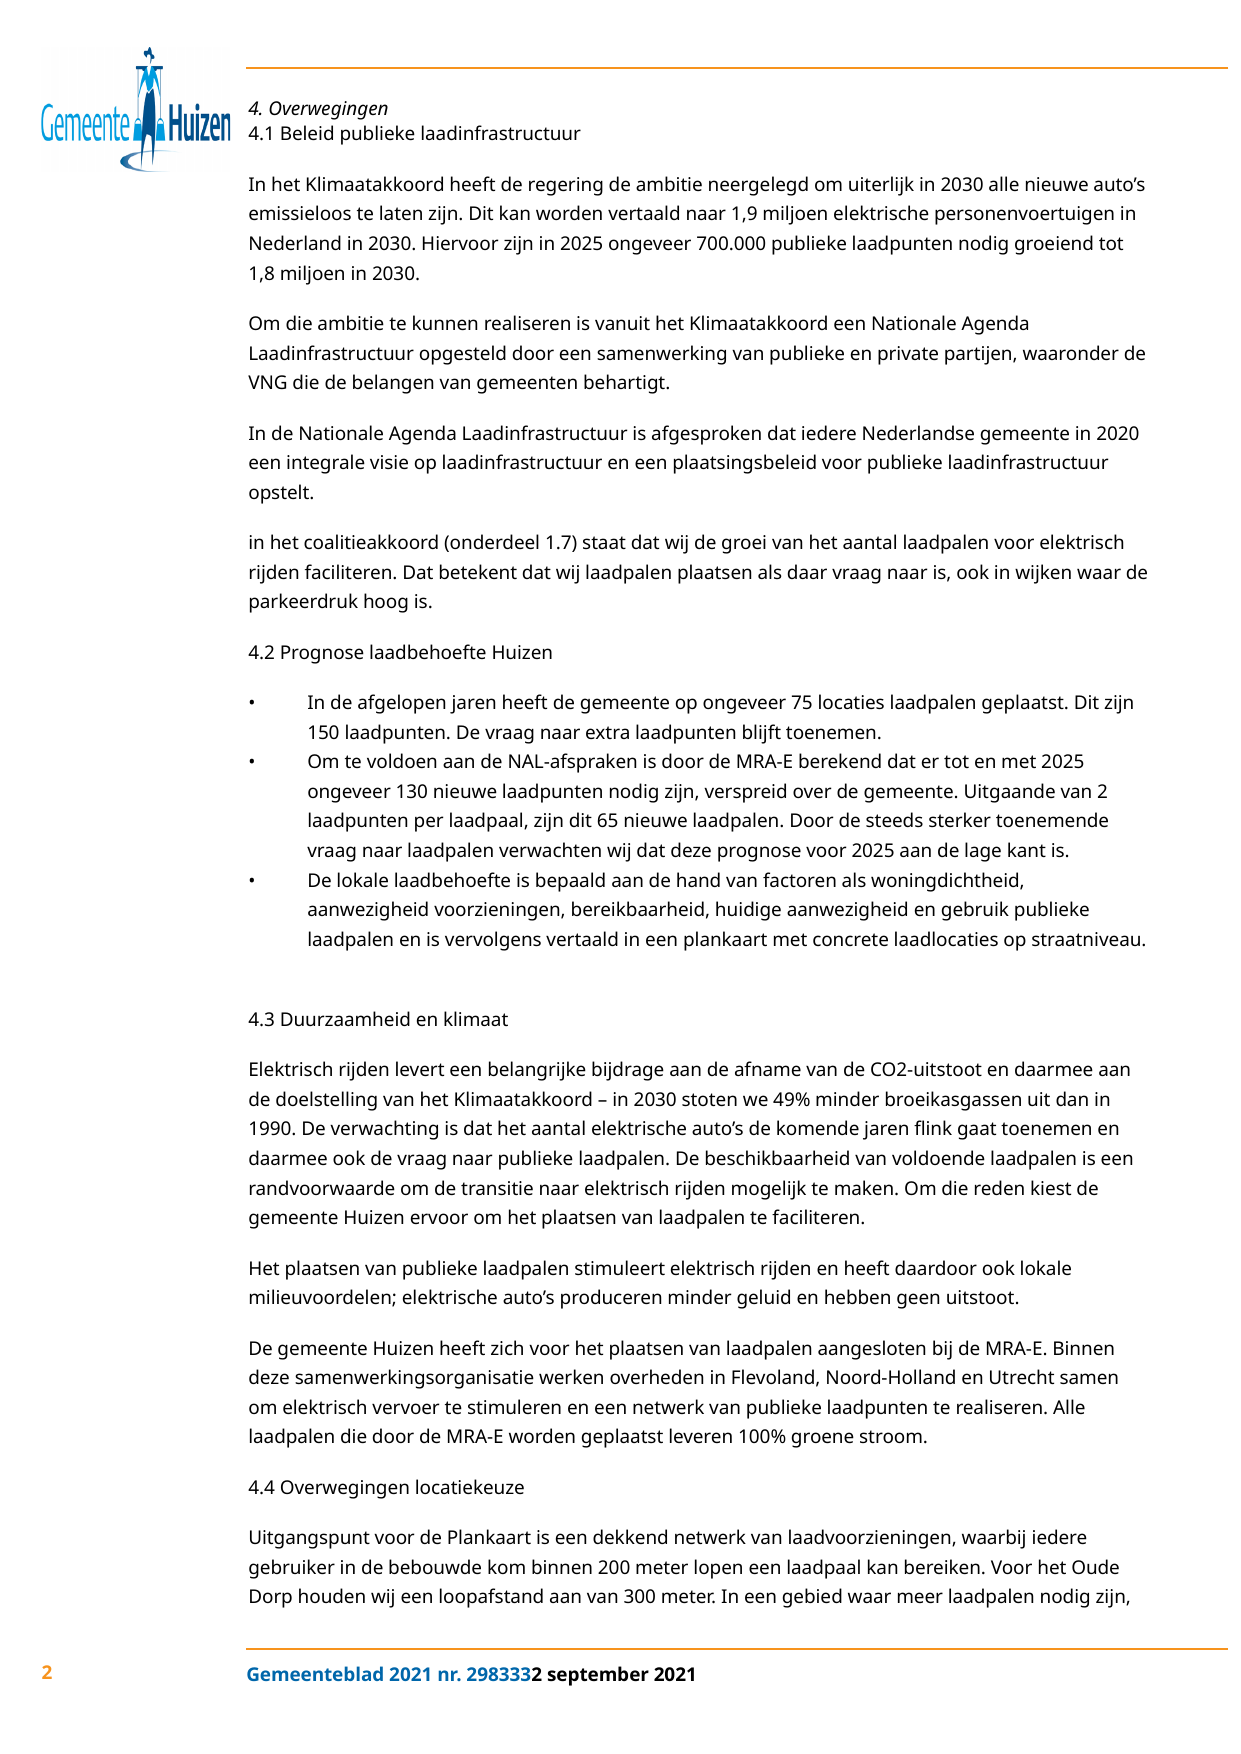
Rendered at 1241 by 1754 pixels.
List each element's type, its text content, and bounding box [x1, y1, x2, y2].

text 4.3 Duurzaamheid en klimaat [248, 1006, 1152, 1032]
text In het Klimaatakkoord heeft de regering de ambitie neergelegd om uiterlijk in 2030 alle nieuwe auto’s emissieloos te laten zijn. Dit kan worden vertaald naar 1,9 miljoen elektrische personenvoertuigen in Nederland in 2030. Hiervoor zijn in 2025 ongeveer 700.000 publieke laadpunten nodig groeiend tot 1,8 miljoen in 2030. [248, 171, 1152, 285]
text Het plaatsen van publieke laadpalen stimuleert elektrisch rijden en heeft daardoor ook lokale milieuvoordelen; elektrische auto’s produceren minder geluid en hebben geen uitstoot. [248, 1255, 1152, 1310]
text Om die ambitie te kunnen realiseren is vanuit het Klimaatakkoord een Nationale Agenda Laadinfrastructuur opgesteld door een samenwerking van publieke en private partijen, waaronder de VNG die de belangen van gemeenten behartigt. [248, 310, 1152, 395]
text 4.2 Prognose laadbehoefte Huizen [248, 639, 1152, 664]
text in het coalitieakkoord (onderdeel 1.7) staat dat wij de groei van het aantal laadpalen voor elektrisch rijden faciliteren. Dat betekent dat wij laadpalen plaatsen als daar vraag naar is, ook in wijken waar de parkeerdruk hoog is. [248, 529, 1152, 614]
list In de afgelopen jaren heeft de gemeente op ongeveer 75 locaties laadpalen geplaatst. Dit zijn 150 laadpunten. De vraag naar extra laadpunten blijft toenemen. [248, 689, 1152, 744]
list De lokale laadbehoefte is bepaald aan de hand van factoren als woningdichtheid, aanwezigheid voorzieningen, bereikbaarheid, huidige aanwezigheid en gebruik publieke laadpalen en is vervolgens vertaald in een plankaart met concrete laadlocaties op straatniveau. [248, 867, 1152, 952]
picture [41, 47, 231, 172]
text 4. Overwegingen [248, 95, 1152, 121]
text De gemeente Huizen heeft zich voor het plaatsen van laadpalen aangesloten bij de MRA-E. Binnen deze samenwerkingsorganisatie werken overheden in Flevoland, Noord-Holland en Utrecht samen om elektrisch vervoer te stimuleren en een netwerk van publieke laadpunten te realiseren. Alle laadpalen die door de MRA-E worden geplaatst leveren 100% groene stroom. [248, 1335, 1152, 1449]
list Om te voldoen aan de NAL-afspraken is door de MRA-E berekend dat er tot en met 2025 ongeveer 130 nieuwe laadpunten nodig zijn, verspreid over de gemeente. Uitgaande van 2 laadpunten per laadpaal, zijn dit 65 nieuwe laadpalen. Door de steeds sterker toenemende vraag naar laadpalen verwachten wij dat deze prognose voor 2025 aan de lage kant is. [248, 748, 1152, 863]
text 4.4 Overwegingen locatiekeuze [248, 1474, 1152, 1499]
text Elektrisch rijden levert een belangrijke bijdrage aan de afname van de CO2-uitstoot en daarmee aan de doelstelling van het Klimaatakkoord – in 2030 stoten we 49% minder broeikasgassen uit dan in 1990. De verwachting is dat het aantal elektrische auto’s de komende jaren flink gaat toenemen en daarmee ook de vraag naar publieke laadpalen. De beschikbaarheid van voldoende laadpalen is een randvoorwaarde om de transitie naar elektrisch rijden mogelijk te maken. Om die reden kiest de gemeente Huizen ervoor om het plaatsen van laadpalen te faciliteren. [248, 1056, 1152, 1230]
text 4.1 Beleid publieke laadinfrastructuur [248, 121, 1152, 146]
text Uitgangspunt voor de Plankaart is een dekkend netwerk van laadvoorzieningen, waarbij iedere gebruiker in de bebouwde kom binnen 200 meter lopen een laadpaal kan bereiken. Voor het Oude Dorp houden wij een loopafstand aan van 300 meter. In een gebied waar meer laadpalen nodig zijn, [248, 1524, 1152, 1609]
text In de Nationale Agenda Laadinfrastructuur is afgesproken dat iedere Nederlandse gemeente in 2020 een integrale visie op laadinfrastructuur en een plaatsingsbeleid voor publieke laadinfrastructuur opstelt. [248, 420, 1152, 504]
